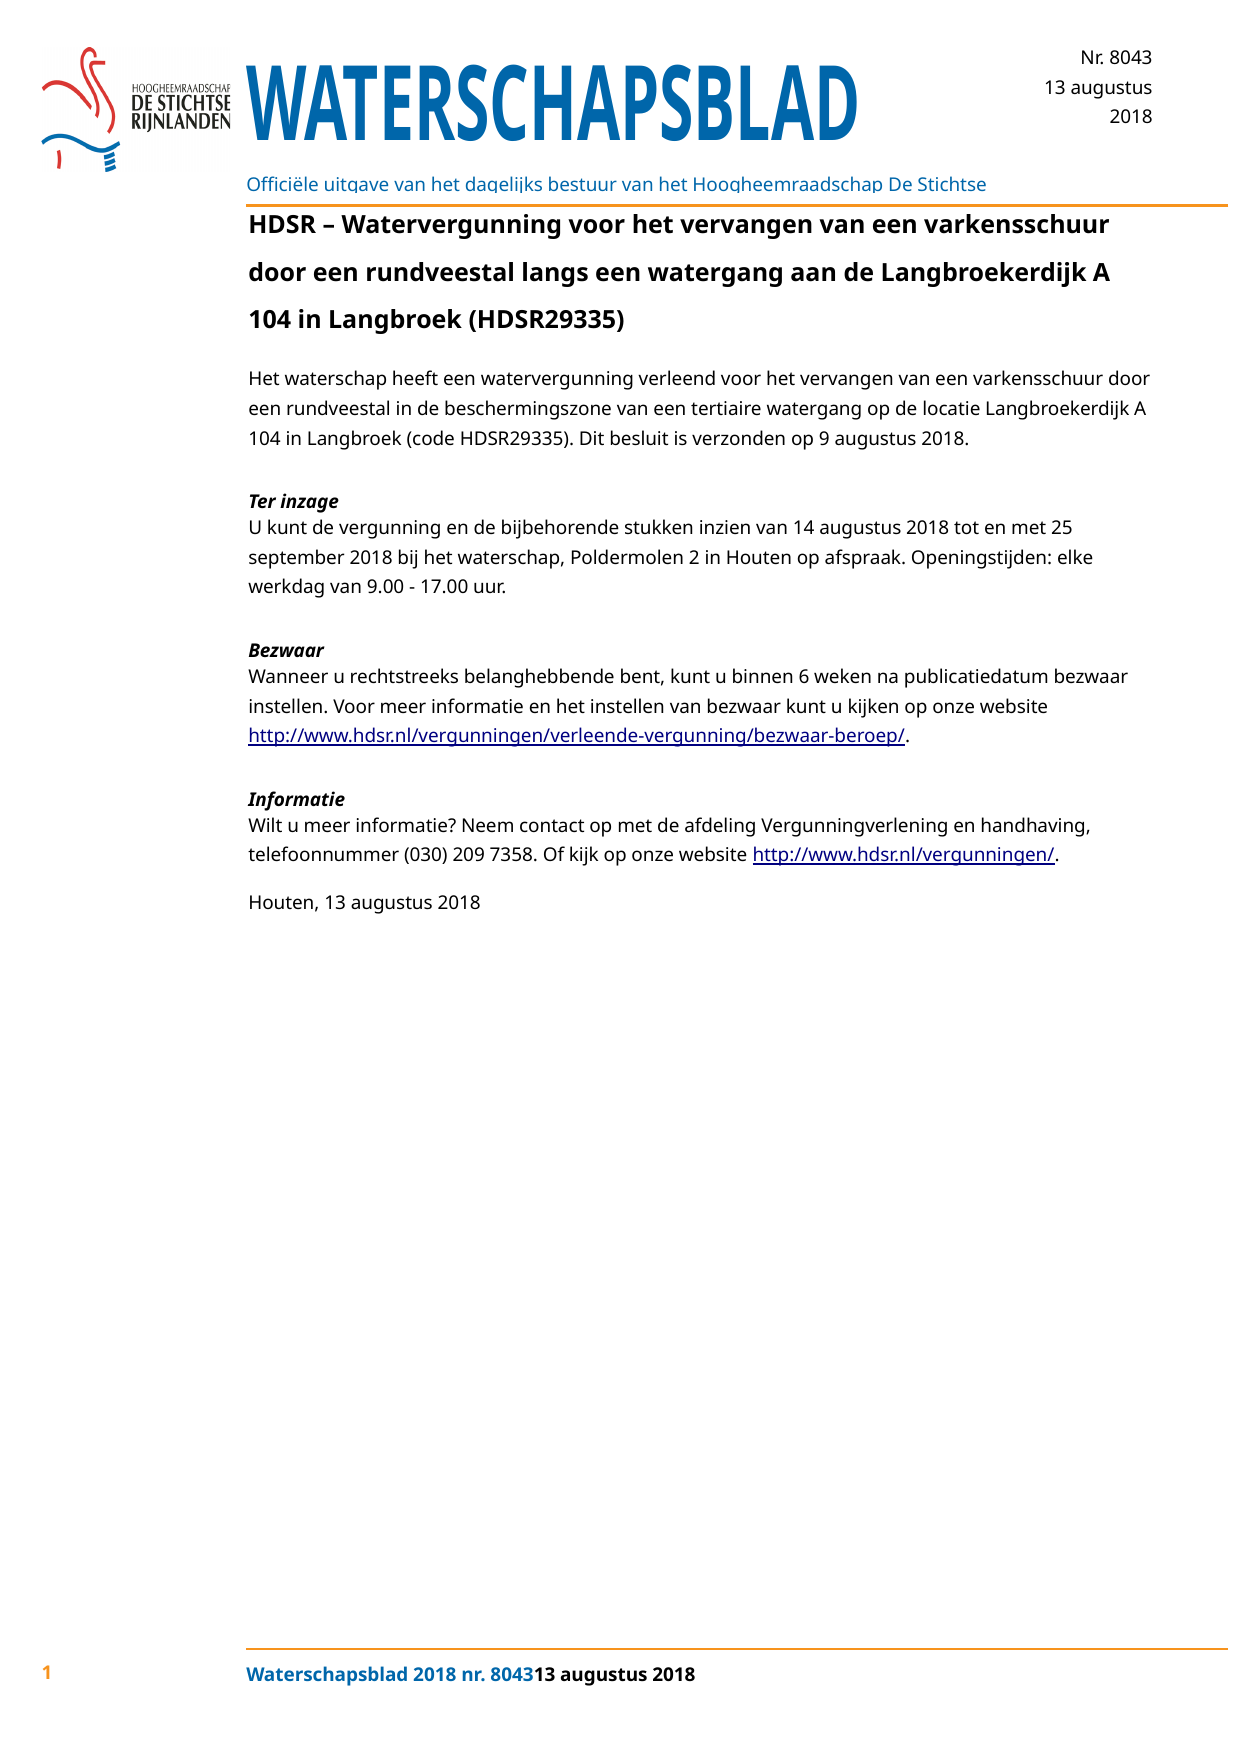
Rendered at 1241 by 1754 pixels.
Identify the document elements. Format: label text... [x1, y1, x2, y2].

text Wilt u meer informatie? Neem contact op met de afdeling Vergunningverlening en handhaving, telefoonnummer (030) 209 7358. Of kijk op onze website http://www.hdsr.nl/vergunningen/. [248, 812, 1152, 867]
text Het waterschap heeft een watervergunning verleend voor het vervangen van een varkensschuur door een rundveestal in de beschermingszone van een tertiaire watergang op de locatie Langbroekerdijk A 104 in Langbroek (code HDSR29335). Dit besluit is verzonden op 9 augustus 2018. [248, 366, 1152, 450]
text Ter inzage [248, 489, 1152, 514]
text Houten, 13 augustus 2018 [248, 889, 1152, 915]
text Wanneer u rechtstreeks belanghebbende bent, kunt u binnen 6 weken na publicatiedatum bezwaar instellen. Voor meer informatie en het instellen van bezwaar kunt u kijken op onze website http://www.hdsr.nl/vergunningen/verleende-vergunning/bezwaar-beroep/. [248, 663, 1152, 748]
text U kunt de vergunning en de bijbehorende stukken inzien van 14 augustus 2018 tot en met 25 september 2018 bij het waterschap, Poldermolen 2 in Houten op afspraak. Openingstijden: elke werkdag van 9.00 - 17.00 uur. [248, 514, 1152, 599]
picture [41, 47, 231, 172]
text Bezwaar [248, 637, 1152, 663]
text Informatie [248, 786, 1152, 812]
text HDSR – Watervergunning voor het vervangen van een varkensschuur door een rundveestal langs een watergang aan de Langbroekerdijk A 104 in Langbroek (HDSR29335) [248, 207, 1152, 336]
